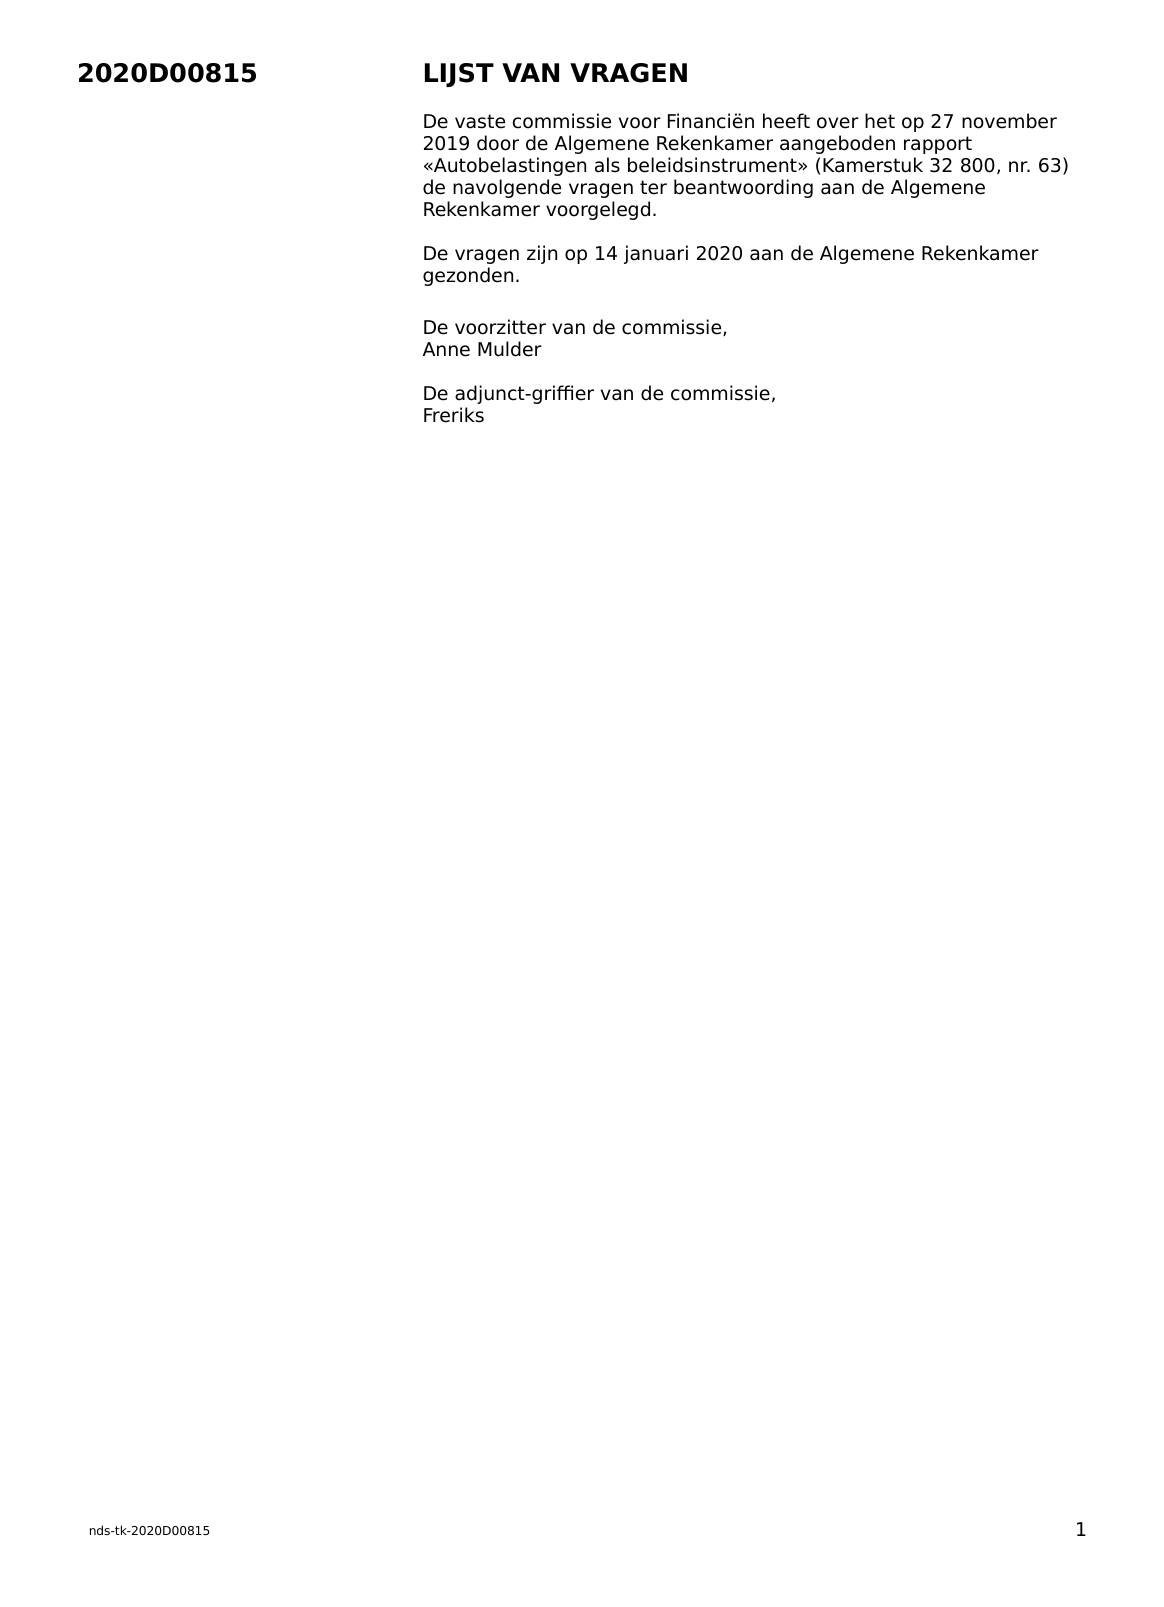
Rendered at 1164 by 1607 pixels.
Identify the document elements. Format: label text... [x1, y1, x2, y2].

text De adjunct-griffier van de commissie, Freriks [422, 383, 1087, 427]
text De vragen zijn op 14 januari 2020 aan de Algemene Rekenkamer gezonden. [422, 243, 1087, 287]
text De vaste commissie voor Financiën heeft over het op 27 november 2019 door de Algemene Rekenkamer aangeboden rapport «Autobelastingen als beleidsinstrument» (Kamerstuk 32 800, nr. 63) de navolgende vragen ter beantwoording aan de Algemene Rekenkamer voorgelegd. [422, 111, 1087, 221]
text nds-tk-2020D00815 [88, 1524, 323, 1538]
text 2020D00815 LIJST VAN VRAGEN [77, 59, 1087, 89]
text De voorzitter van de commissie, Anne Mulder [422, 317, 1087, 361]
